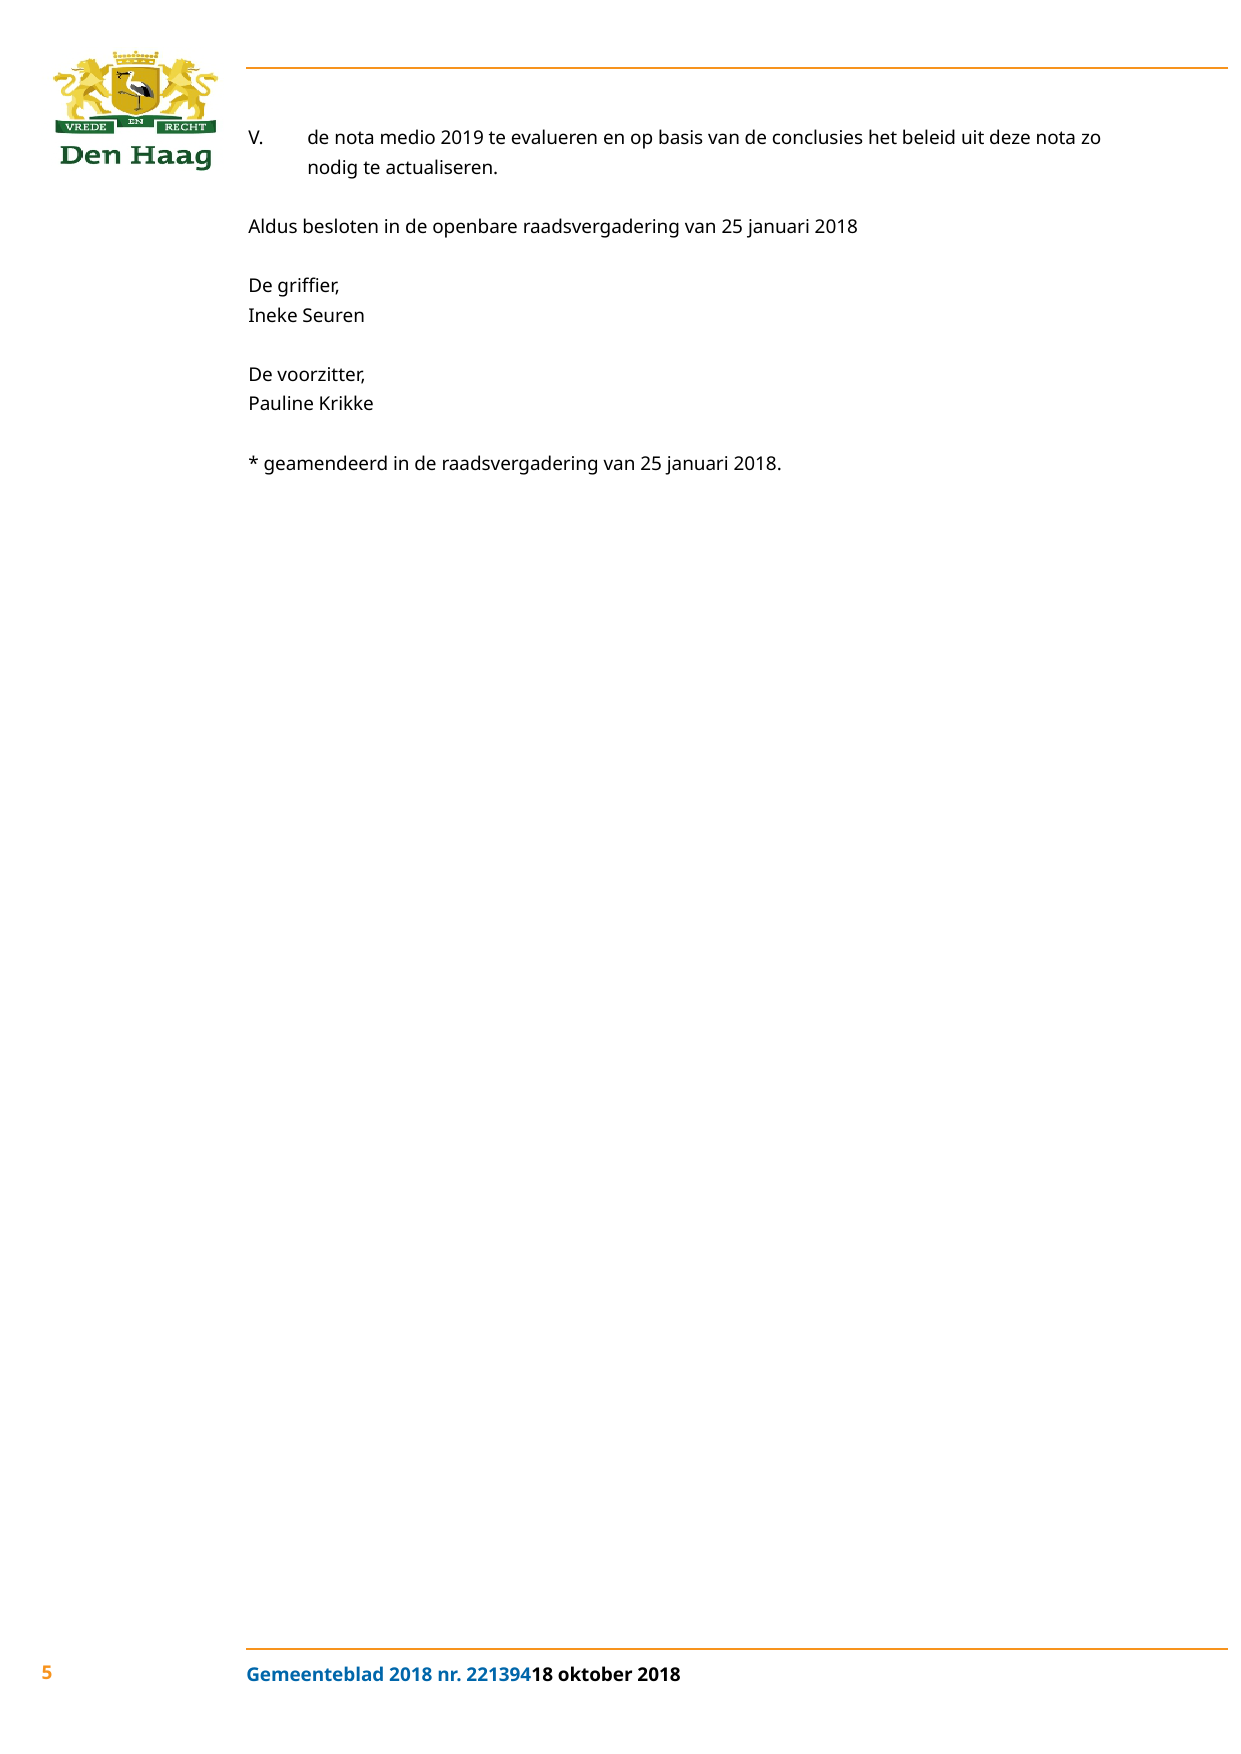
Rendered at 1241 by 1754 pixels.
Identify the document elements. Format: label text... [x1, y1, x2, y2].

text De griffier, [248, 272, 1152, 298]
text Aldus besloten in de openbare raadsvergadering van 25 januari 2018 [248, 213, 1152, 239]
text Ineke Seuren [248, 302, 1152, 328]
picture [41, 47, 231, 172]
text Pauline Krikke [248, 391, 1152, 416]
list de nota medio 2019 te evalueren en op basis van de conclusies het beleid uit deze nota zo nodig te actualiseren. [248, 124, 1152, 180]
text * geamendeerd in de raadsvergadering van 25 januari 2018. [248, 450, 1152, 476]
text De voorzitter, [248, 361, 1152, 387]
